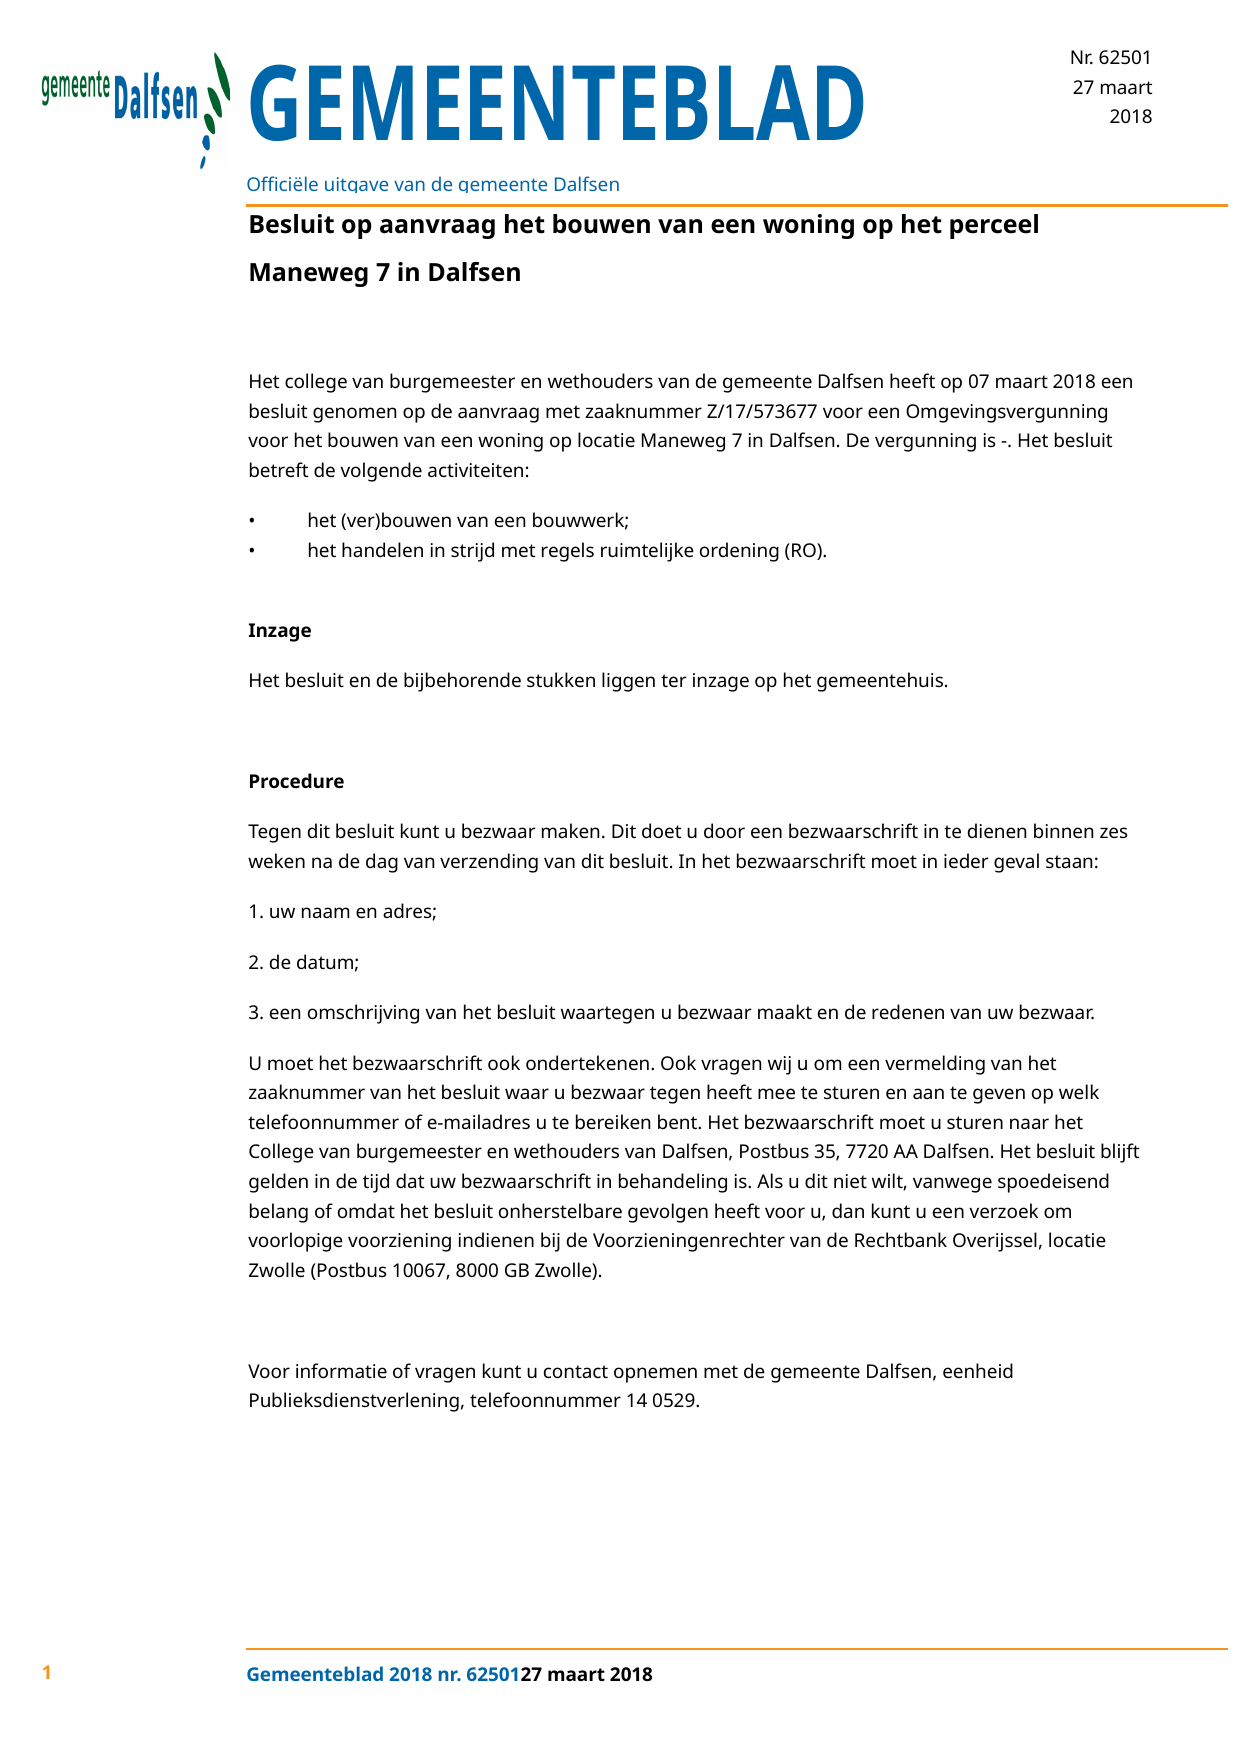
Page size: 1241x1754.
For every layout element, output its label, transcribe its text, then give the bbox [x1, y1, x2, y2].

text Besluit op aanvraag het bouwen van een woning op het perceel Maneweg 7 in Dalfsen [248, 207, 1152, 288]
text Voor informatie of vragen kunt u contact opnemen met de gemeente Dalfsen, eenheid Publieksdienstverlening, telefoonnummer 14 0529. [248, 1358, 1152, 1413]
text Het college van burgemeester en wethouders van de gemeente Dalfsen heeft op 07 maart 2018 een besluit genomen op de aanvraag met zaaknummer Z/17/573677 voor een Omgevingsvergunning voor het bouwen van een woning op locatie Maneweg 7 in Dalfsen. De vergunning is -. Het besluit betreft de volgende activiteiten: [248, 368, 1152, 483]
text Het besluit en de bijbehorende stukken liggen ter inzage op het gemeentehuis. [248, 667, 1152, 693]
text Inzage [248, 617, 1152, 643]
text 1. uw naam en adres; [248, 899, 1152, 924]
text 3. een omschrijving van het besluit waartegen u bezwaar maakt en de redenen van uw bezwaar. [248, 999, 1152, 1025]
list het (ver)bouwen van een bouwwerk; [248, 507, 1152, 533]
text U moet het bezwaarschrift ook ondertekenen. Ook vragen wij u om een vermelding van het zaaknummer van het besluit waar u bezwaar tegen heeft mee te sturen en aan te geven op welk telefoonnummer of e-mailadres u te bereiken bent. Het bezwaarschrift moet u sturen naar het College van burgemeester en wethouders van Dalfsen, Postbus 35, 7720 AA Dalfsen. Het besluit blijft gelden in de tijd dat uw bezwaarschrift in behandeling is. Als u dit niet wilt, vanwege spoedeisend belang of omdat het besluit onherstelbare gevolgen heeft voor u, dan kunt u een verzoek om voorlopige voorziening indienen bij de Voorzieningenrechter van de Rechtbank Overijssel, locatie Zwolle (Postbus 10067, 8000 GB Zwolle). [248, 1050, 1152, 1283]
text Procedure [248, 768, 1152, 794]
picture [41, 47, 231, 172]
text 2. de datum; [248, 949, 1152, 975]
list het handelen in strijd met regels ruimtelijke ordening (RO). [248, 537, 1152, 563]
text Tegen dit besluit kunt u bezwaar maken. Dit doet u door een bezwaarschrift in te dienen binnen zes weken na de dag van verzending van dit besluit. In het bezwaarschrift moet in ieder geval staan: [248, 819, 1152, 874]
